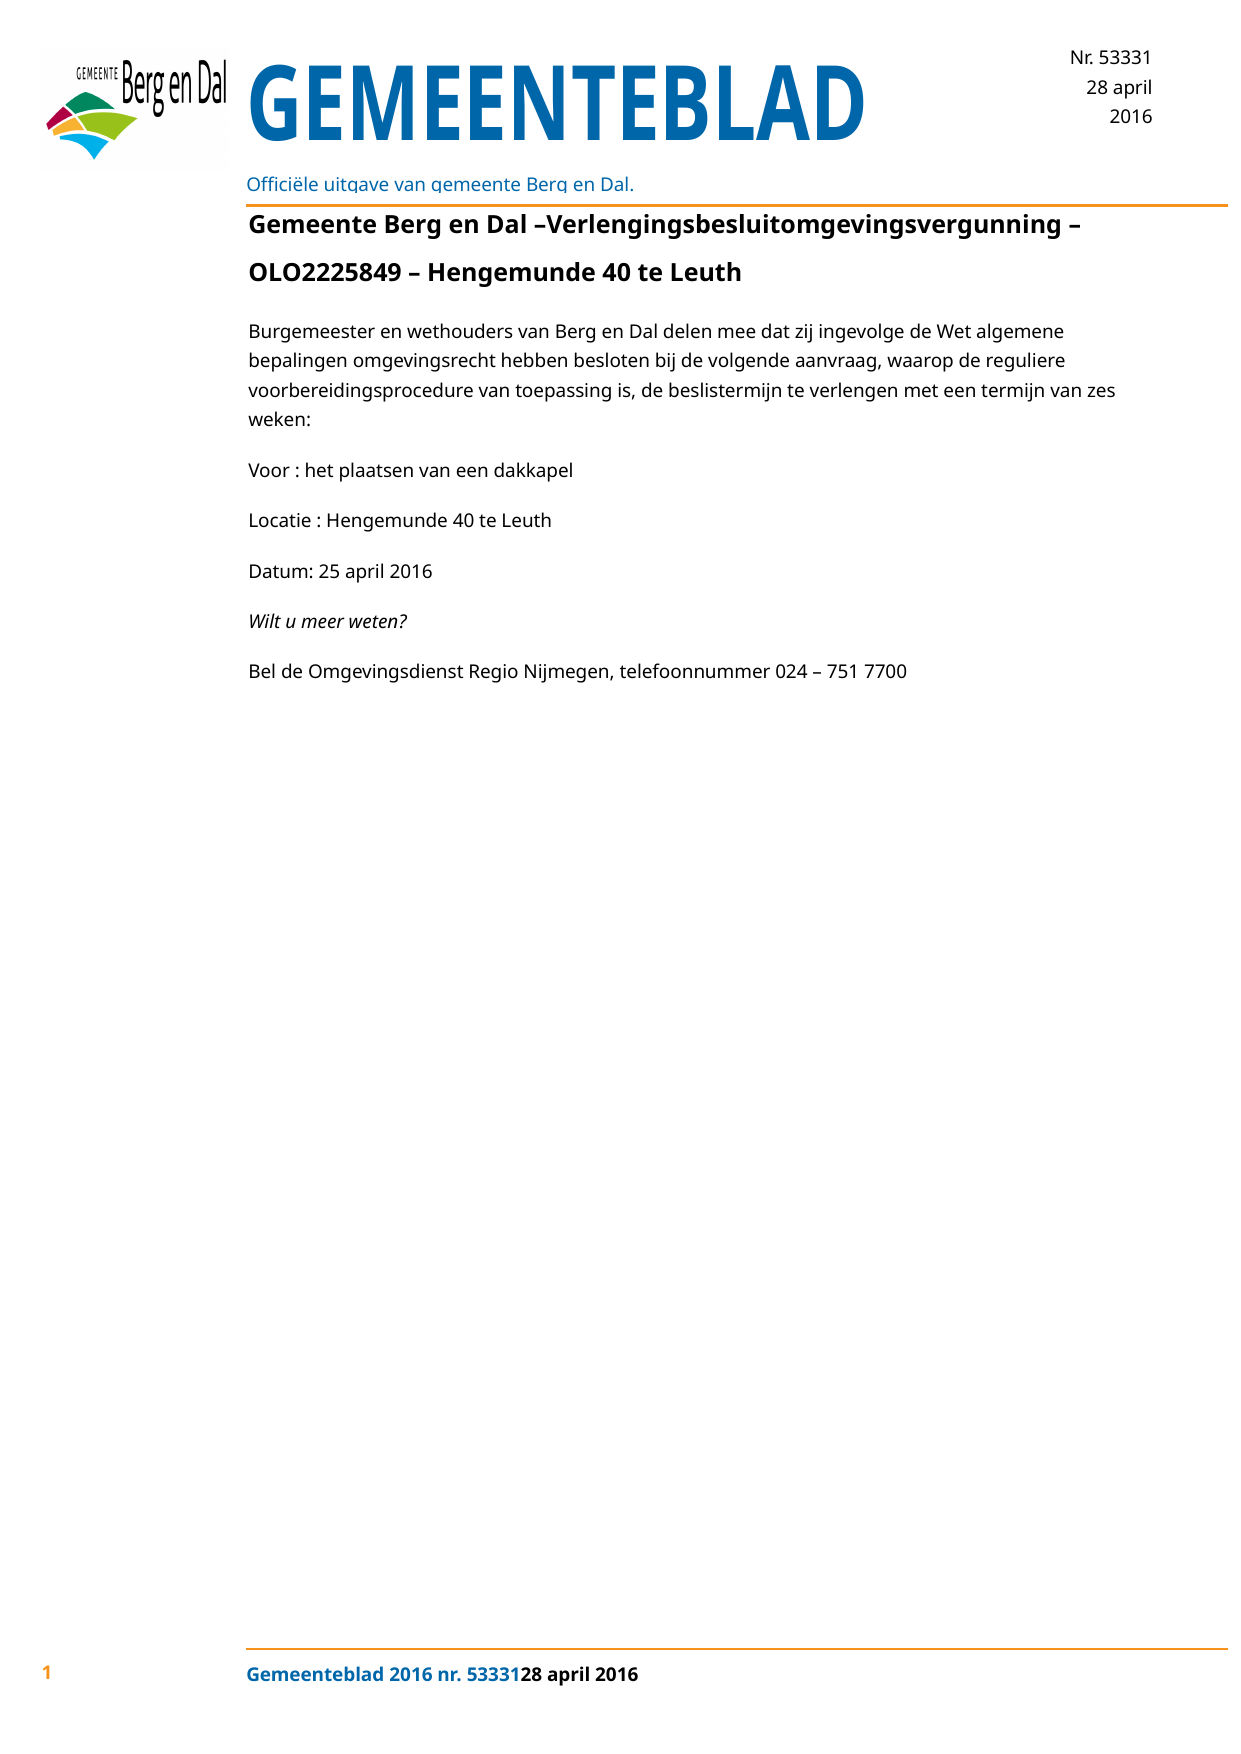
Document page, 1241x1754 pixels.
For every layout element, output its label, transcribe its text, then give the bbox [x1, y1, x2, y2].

text Voor : het plaatsen van een dakkapel [248, 457, 1152, 483]
text Bel de Omgevingsdienst Regio Nijmegen, telefoonnummer 024 – 751 7700 [248, 659, 1152, 684]
text Gemeente Berg en Dal –Verlengingsbesluitomgevingsvergunning – OLO2225849 – Hengemunde 40 te Leuth [248, 207, 1152, 288]
text Burgemeester en wethouders van Berg en Dal delen mee dat zij ingevolge de Wet algemene bepalingen omgevingsrecht hebben besloten bij de volgende aanvraag, waarop de reguliere voorbereidingsprocedure van toepassing is, de beslistermijn te verlengen met een termijn van zes weken: [248, 318, 1152, 432]
picture [41, 47, 231, 172]
text Wilt u meer weten? [248, 608, 1152, 634]
text Datum: 25 april 2016 [248, 558, 1152, 584]
text Locatie : Hengemunde 40 te Leuth [248, 507, 1152, 533]
